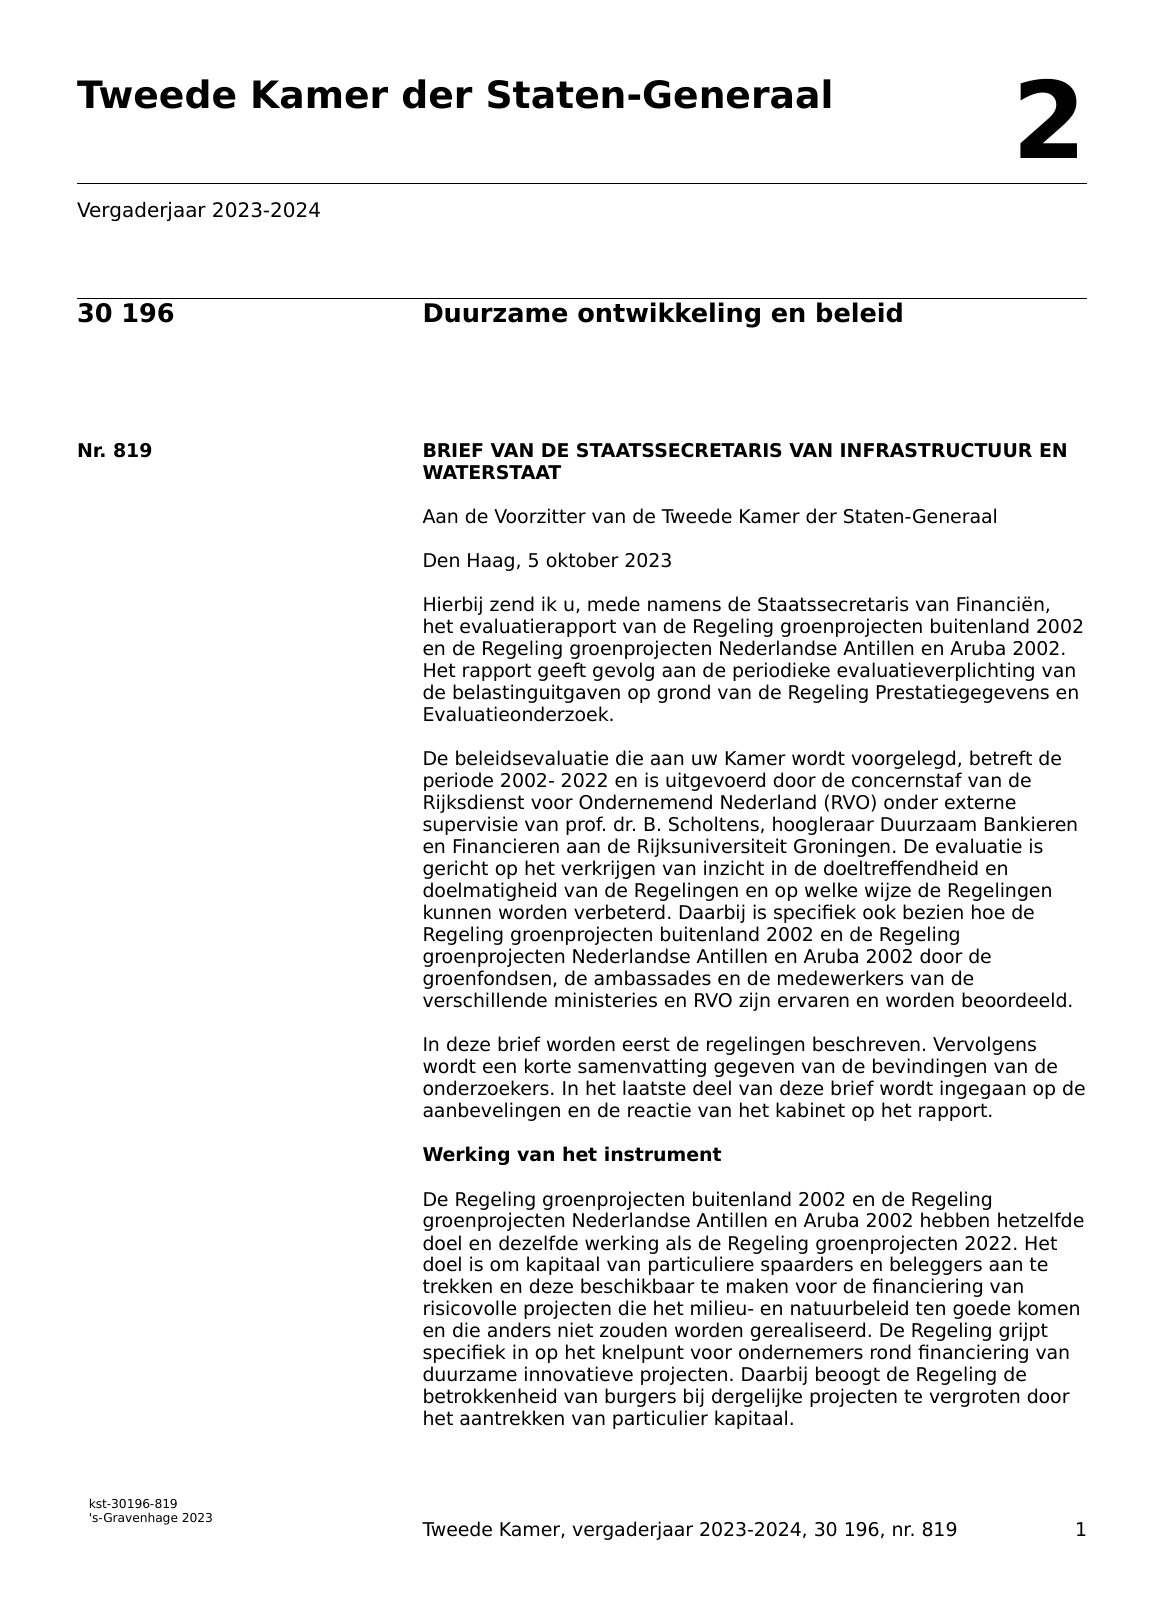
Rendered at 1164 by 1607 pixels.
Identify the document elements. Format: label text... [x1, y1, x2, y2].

subtitle Nr. 819 BRIEF VAN DE STAATSSECRETARIS VAN INFRASTRUCTUUR EN WATERSTAAT [77, 440, 1087, 484]
text 's-Gravenhage 2023 [88, 1511, 323, 1525]
table_header 2 [886, 59, 1087, 183]
text De Regeling groenprojecten buitenland 2002 en de Regeling groenprojecten Nederlandse Antillen en Aruba 2002 hebben hetzelfde doel en dezelfde werking als de Regeling groenprojecten 2022. Het doel is om kapitaal van particuliere spaarders en beleggers aan te trekken en deze beschikbaar te maken voor de financiering van risicovolle projecten die het milieu- en natuurbeleid ten goede komen en die anders niet zouden worden gerealiseerd. De Regeling grijpt specifiek in op het knelpunt voor ondernemers rond financiering van duurzame innovatieve projecten. Daarbij beoogt de Regeling de betrokkenheid van burgers bij dergelijke projecten te vergroten door het aantrekken van particulier kapitaal. [422, 1188, 1087, 1430]
table_header Tweede Kamer der Staten-Generaal [77, 59, 886, 183]
subtitle Werking van het instrument [422, 1144, 1087, 1166]
text kst-30196-819 [88, 1497, 323, 1511]
text Den Haag, 5 oktober 2023 [422, 550, 1087, 572]
subtitle 30 196 Duurzame ontwikkeling en beleid [77, 299, 1087, 329]
text Aan de Voorzitter van de Tweede Kamer der Staten-Generaal [422, 506, 1087, 528]
text Hierbij zend ik u, mede namens de Staatssecretaris van Financiën, het evaluatierapport van de Regeling groenprojecten buitenland 2002 en de Regeling groenprojecten Nederlandse Antillen en Aruba 2002. Het rapport geeft gevolg aan de periodieke evaluatieverplichting van de belastinguitgaven op grond van de Regeling Prestatiegegevens en Evaluatieonderzoek. [422, 594, 1087, 726]
text In deze brief worden eerst de regelingen beschreven. Vervolgens wordt een korte samenvatting gegeven van de bevindingen van de onderzoekers. In het laatste deel van deze brief wordt ingegaan op de aanbevelingen en de reactie van het kabinet op het rapport. [422, 1034, 1087, 1122]
table_cell Vergaderjaar 2023-2024 [77, 184, 1087, 298]
text De beleidsevaluatie die aan uw Kamer wordt voorgelegd, betreft de periode 2002- 2022 en is uitgevoerd door de concernstaf van de Rijksdienst voor Ondernemend Nederland (RVO) onder externe supervisie van prof. dr. B. Scholtens, hoogleraar Duurzaam Bankieren en Financieren aan de Rijksuniversiteit Groningen. De evaluatie is gericht op het verkrijgen van inzicht in de doeltreffendheid en doelmatigheid van de Regelingen en op welke wijze de Regelingen kunnen worden verbeterd. Daarbij is specifiek ook bezien hoe de Regeling groenprojecten buitenland 2002 en de Regeling groenprojecten Nederlandse Antillen en Aruba 2002 door de groenfondsen, de ambassades en de medewerkers van de verschillende ministeries en RVO zijn ervaren en worden beoordeeld. [422, 748, 1087, 1012]
